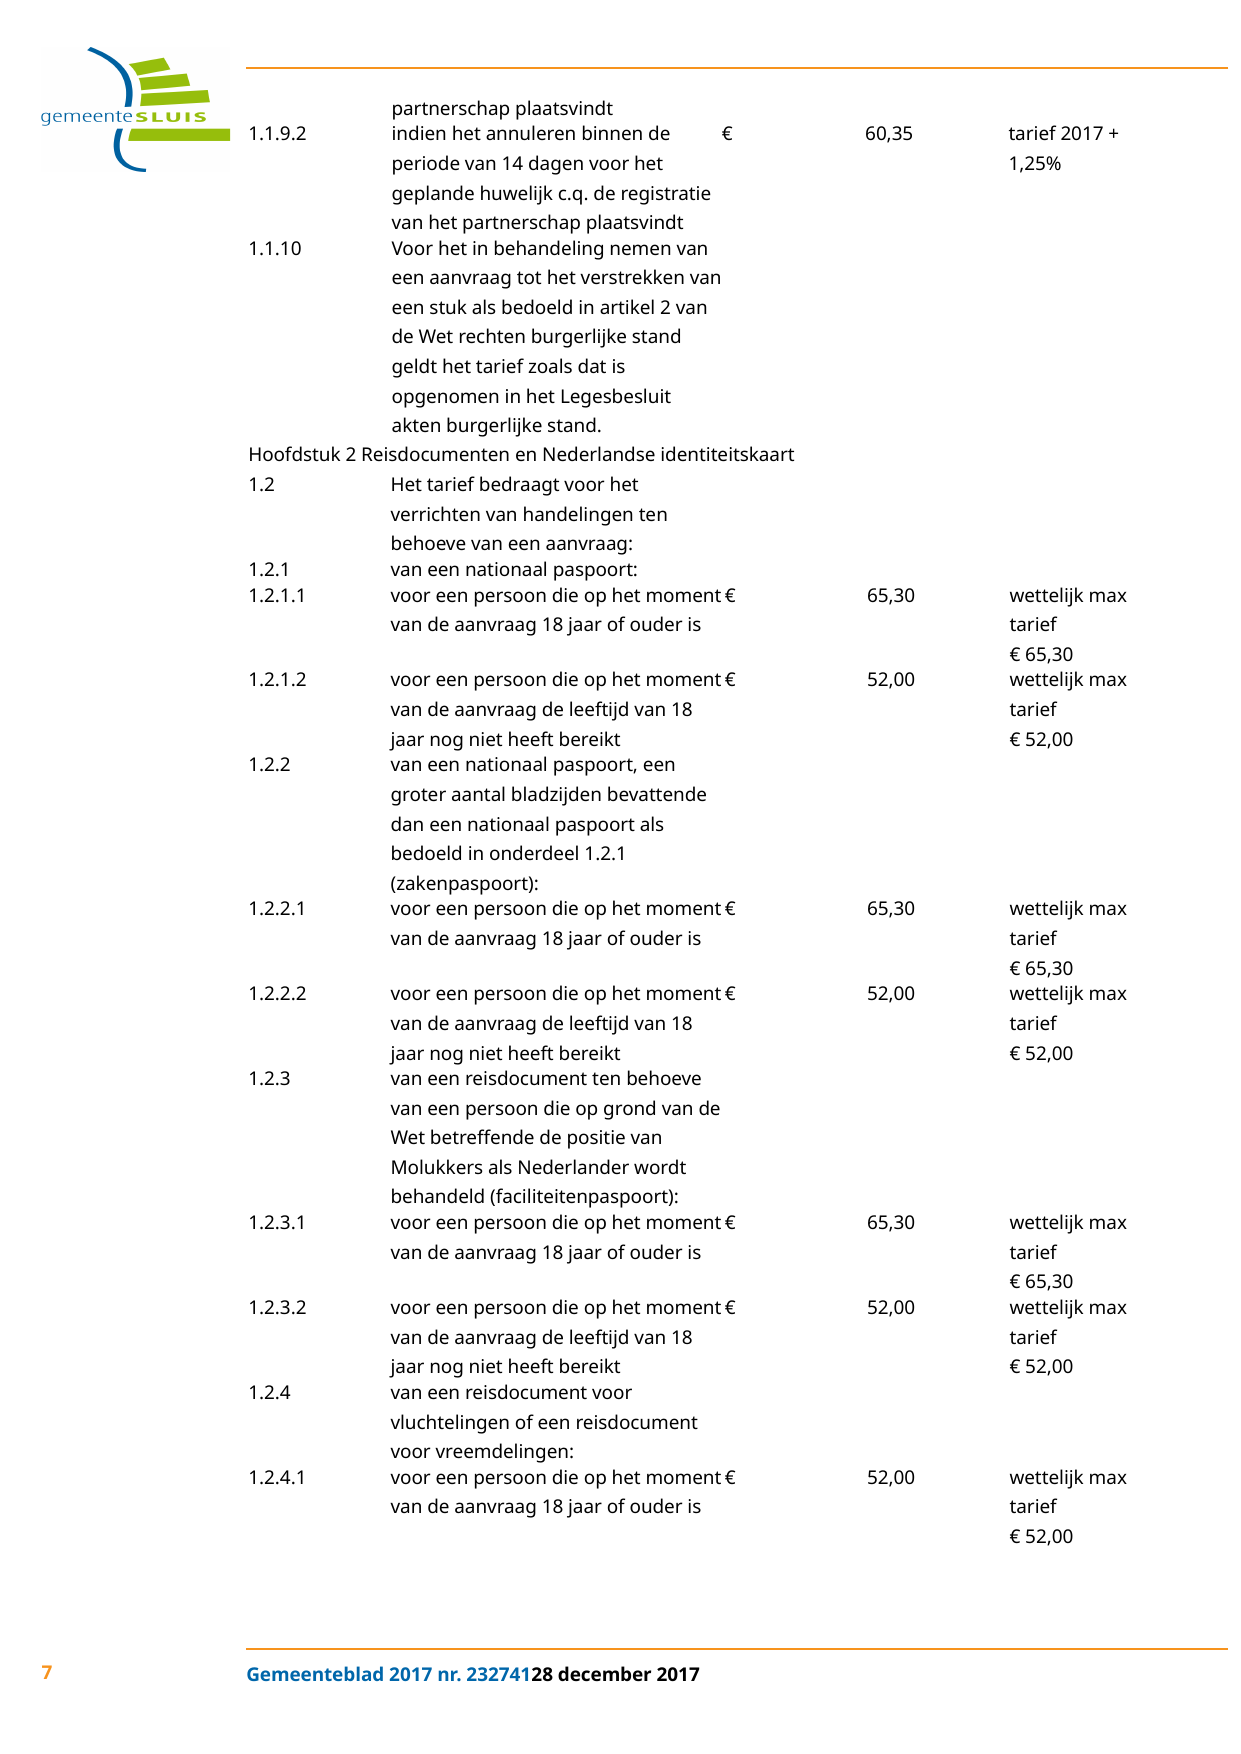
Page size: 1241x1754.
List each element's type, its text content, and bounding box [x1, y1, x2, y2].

table_cell 52,00 [867, 667, 1009, 752]
table_header [725, 471, 867, 556]
table_cell € [725, 667, 867, 752]
table_cell [867, 556, 1009, 582]
table_cell 65,30 [867, 582, 1009, 667]
table_cell 65,30 [867, 896, 1009, 981]
table_cell voor een persoon die op het moment van de aanvraag de leeftijd van 18 jaar nog niet heeft bereikt [390, 981, 724, 1065]
table_cell wettelijk max tarief € 65,30 [1009, 582, 1152, 667]
table_cell 65,30 [867, 1210, 1009, 1294]
table_cell voor een persoon die op het moment van de aanvraag de leeftijd van 18 jaar nog niet heeft bereikt [390, 667, 724, 752]
table_cell wettelijk max tarief € 52,00 [1009, 667, 1152, 752]
table_cell [1009, 1379, 1152, 1464]
table_cell [725, 556, 867, 582]
table_cell [865, 235, 1008, 438]
table_cell 1.2.2 [248, 752, 390, 896]
text Hoofdstuk 2 Reisdocumenten en Nederlandse identiteitskaart [248, 441, 1152, 467]
table_cell 1.2.3 [248, 1065, 390, 1209]
table_cell [1008, 235, 1152, 438]
table_cell wettelijk max tarief € 65,30 [1009, 1210, 1152, 1294]
table_cell [725, 752, 867, 896]
table_cell [1009, 1065, 1152, 1209]
table_cell van een reisdocument voor vluchtelingen of een reisdocument voor vreemdelingen: [390, 1379, 724, 1464]
table_cell 60,35 [865, 121, 1008, 235]
table_cell € [725, 582, 867, 667]
table_cell 1.2.2.1 [248, 896, 390, 981]
table_cell 1.2.2.2 [248, 981, 390, 1065]
table_cell € [725, 1464, 867, 1549]
table_cell € [725, 1294, 867, 1379]
table_cell [867, 752, 1009, 896]
table_cell 1.2.4.1 [248, 1464, 390, 1549]
table_cell van een reisdocument ten behoeve van een persoon die op grond van de Wet betreffende de positie van Molukkers als Nederlander wordt behandeld (faciliteitenpaspoort): [390, 1065, 724, 1209]
table_cell 1.1.10 [248, 235, 391, 438]
table_cell [725, 1065, 867, 1209]
table_cell 52,00 [867, 1294, 1009, 1379]
table_cell wettelijk max tarief € 65,30 [1009, 896, 1152, 981]
table_header Het tarief bedraagt voor het verrichten van handelingen ten behoeve van een aanvraag: [390, 471, 724, 556]
table_cell wettelijk max tarief € 52,00 [1009, 1294, 1152, 1379]
table_cell [722, 95, 865, 121]
table_cell [867, 1065, 1009, 1209]
table_cell 1.2.4 [248, 1379, 390, 1464]
table_cell wettelijk max tarief € 52,00 [1009, 1464, 1152, 1549]
table_cell [865, 95, 1008, 121]
table_cell [725, 1379, 867, 1464]
table_cell indien het annuleren binnen de periode van 14 dagen voor het geplande huwelijk c.q. de registratie van het partnerschap plaatsvindt [391, 121, 722, 235]
table_header [1009, 471, 1152, 556]
table_cell van een nationaal paspoort, een groter aantal bladzijden bevattende dan een nationaal paspoort als bedoeld in onderdeel 1.2.1 (zakenpaspoort): [390, 752, 724, 896]
picture [41, 47, 231, 172]
table_cell [1009, 752, 1152, 896]
table_cell partnerschap plaatsvindt [391, 95, 722, 121]
table_cell tarief 2017 + 1,25% [1008, 121, 1152, 235]
table_cell [1009, 556, 1152, 582]
table_cell 1.2.1 [248, 556, 390, 582]
table_cell voor een persoon die op het moment van de aanvraag 18 jaar of ouder is [390, 1210, 724, 1294]
table_cell € [725, 981, 867, 1065]
table_cell 1.2.3.1 [248, 1210, 390, 1294]
table_cell 52,00 [867, 981, 1009, 1065]
table_cell € [722, 121, 865, 235]
table_cell 1.2.3.2 [248, 1294, 390, 1379]
table_cell 1.1.9.2 [248, 121, 391, 235]
table_cell voor een persoon die op het moment van de aanvraag 18 jaar of ouder is [390, 582, 724, 667]
table_cell [1008, 95, 1152, 121]
table_cell [248, 95, 391, 121]
table_cell 1.2.1.1 [248, 582, 390, 667]
table_cell 1.2.1.2 [248, 667, 390, 752]
table_cell 52,00 [867, 1464, 1009, 1549]
table_cell voor een persoon die op het moment van de aanvraag 18 jaar of ouder is [390, 1464, 724, 1549]
table_cell van een nationaal paspoort: [390, 556, 724, 582]
table_header [867, 471, 1009, 556]
table_cell € [725, 896, 867, 981]
table_cell voor een persoon die op het moment van de aanvraag 18 jaar of ouder is [390, 896, 724, 981]
table_cell wettelijk max tarief € 52,00 [1009, 981, 1152, 1065]
table_cell [722, 235, 865, 438]
table_cell voor een persoon die op het moment van de aanvraag de leeftijd van 18 jaar nog niet heeft bereikt [390, 1294, 724, 1379]
table_cell € [725, 1210, 867, 1294]
table_cell [867, 1379, 1009, 1464]
table_header 1.2 [248, 471, 390, 556]
table_cell Voor het in behandeling nemen van een aanvraag tot het verstrekken van een stuk als bedoeld in artikel 2 van de Wet rechten burgerlijke stand geldt het tarief zoals dat is opgenomen in het Legesbesluit akten burgerlijke stand. [391, 235, 722, 438]
